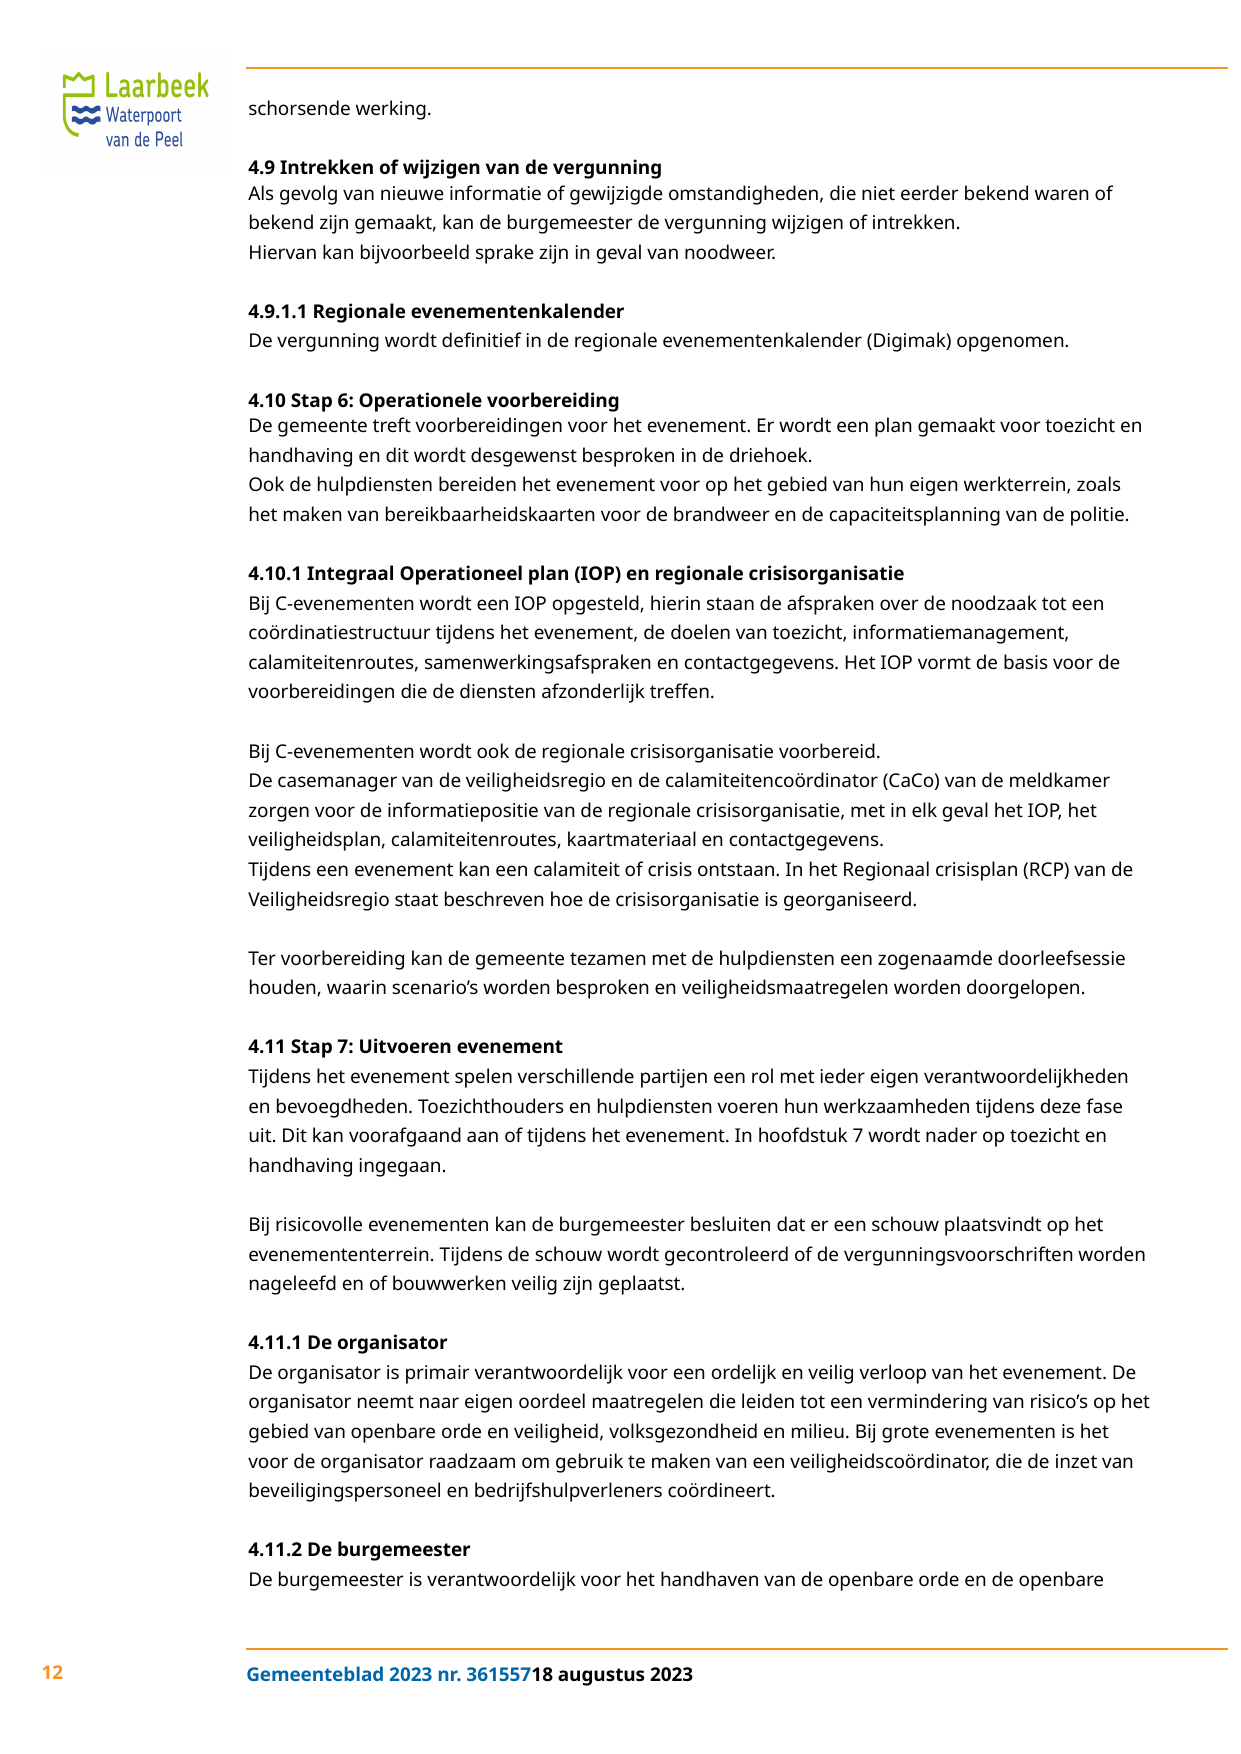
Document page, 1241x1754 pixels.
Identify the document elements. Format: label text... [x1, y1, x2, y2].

text De vergunning wordt definitief in de regionale evenementenkalender (Digimak) opgenomen. [248, 328, 1152, 353]
text 4.9.1.1 Regionale evenementenkalender [248, 298, 1152, 324]
text Tijdens een evenement kan een calamiteit of crisis ontstaan. In het Regionaal crisisplan (RCP) van de Veiligheidsregio staat beschreven hoe de crisisorganisatie is georganiseerd. [248, 856, 1152, 912]
text De organisator is primair verantwoordelijk voor een ordelijk en veilig verloop van het evenement. De organisator neemt naar eigen oordeel maatregelen die leiden tot een vermindering van risico’s op het gebied van openbare orde en veiligheid, volksgezondheid en milieu. Bij grote evenementen is het voor de organisator raadzaam om gebruik te maken van een veiligheidscoördinator, die de inzet van beveiligingspersoneel en bedrijfshulpverleners coördineert. [248, 1359, 1152, 1503]
text 4.10.1 Integraal Operationeel plan (IOP) en regionale crisisorganisatie [248, 560, 1152, 586]
text 4.11 Stap 7: Uitvoeren evenement [248, 1034, 1152, 1059]
text 4.9 Intrekken of wijzigen van de vergunning [248, 154, 1152, 180]
text Ter voorbereiding kan de gemeente tezamen met de hulpdiensten een zogenaamde doorleefsessie houden, waarin scenario’s worden besproken en veiligheidsmaatregelen worden doorgelopen. [248, 945, 1152, 1000]
text Bij C-evenementen wordt ook de regionale crisisorganisatie voorbereid. [248, 738, 1152, 764]
text 4.11.1 De organisator [248, 1329, 1152, 1355]
text Ook de hulpdiensten bereiden het evenement voor op het gebied van hun eigen werkterrein, zoals het maken van bereikbaarheidskaarten voor de brandweer en de capaciteitsplanning van de politie. [248, 472, 1152, 527]
text Als gevolg van nieuwe informatie of gewijzigde omstandigheden, die niet eerder bekend waren of bekend zijn gemaakt, kan de burgemeester de vergunning wijzigen of intrekken. [248, 180, 1152, 235]
text schorsende werking. [248, 95, 1152, 121]
text 4.11.2 De burgemeester [248, 1537, 1152, 1562]
text De casemanager van de veiligheidsregio en de calamiteitencoördinator (CaCo) van de meldkamer zorgen voor de informatiepositie van de regionale crisisorganisatie, met in elk geval het IOP, het veiligheidsplan, calamiteitenroutes, kaartmateriaal en contactgegevens. [248, 767, 1152, 852]
picture [41, 47, 231, 172]
text 4.10 Stap 6: Operationele voorbereiding [248, 387, 1152, 412]
text Hiervan kan bijvoorbeeld sprake zijn in geval van noodweer. [248, 239, 1152, 264]
text Tijdens het evenement spelen verschillende partijen een rol met ieder eigen verantwoordelijkheden en bevoegdheden. Toezichthouders en hulpdiensten voeren hun werkzaamheden tijdens deze fase uit. Dit kan voorafgaand aan of tijdens het evenement. In hoofdstuk 7 wordt nader op toezicht en handhaving ingegaan. [248, 1063, 1152, 1178]
text Bij C-evenementen wordt een IOP opgesteld, hierin staan de afspraken over de noodzaak tot een coördinatiestructuur tijdens het evenement, de doelen van toezicht, informatiemanagement, calamiteitenroutes, samenwerkingsafspraken en contactgegevens. Het IOP vormt de basis voor de voorbereidingen die de diensten afzonderlijk treffen. [248, 590, 1152, 704]
text De gemeente treft voorbereidingen voor het evenement. Er wordt een plan gemaakt voor toezicht en handhaving en dit wordt desgewenst besproken in de driehoek. [248, 412, 1152, 468]
text Bij risicovolle evenementen kan de burgemeester besluiten dat er een schouw plaatsvindt op het evenemententerrein. Tijdens de schouw wordt gecontroleerd of de vergunningsvoorschriften worden nageleefd en of bouwwerken veilig zijn geplaatst. [248, 1211, 1152, 1296]
text De burgemeester is verantwoordelijk voor het handhaven van de openbare orde en de openbare [248, 1566, 1152, 1592]
